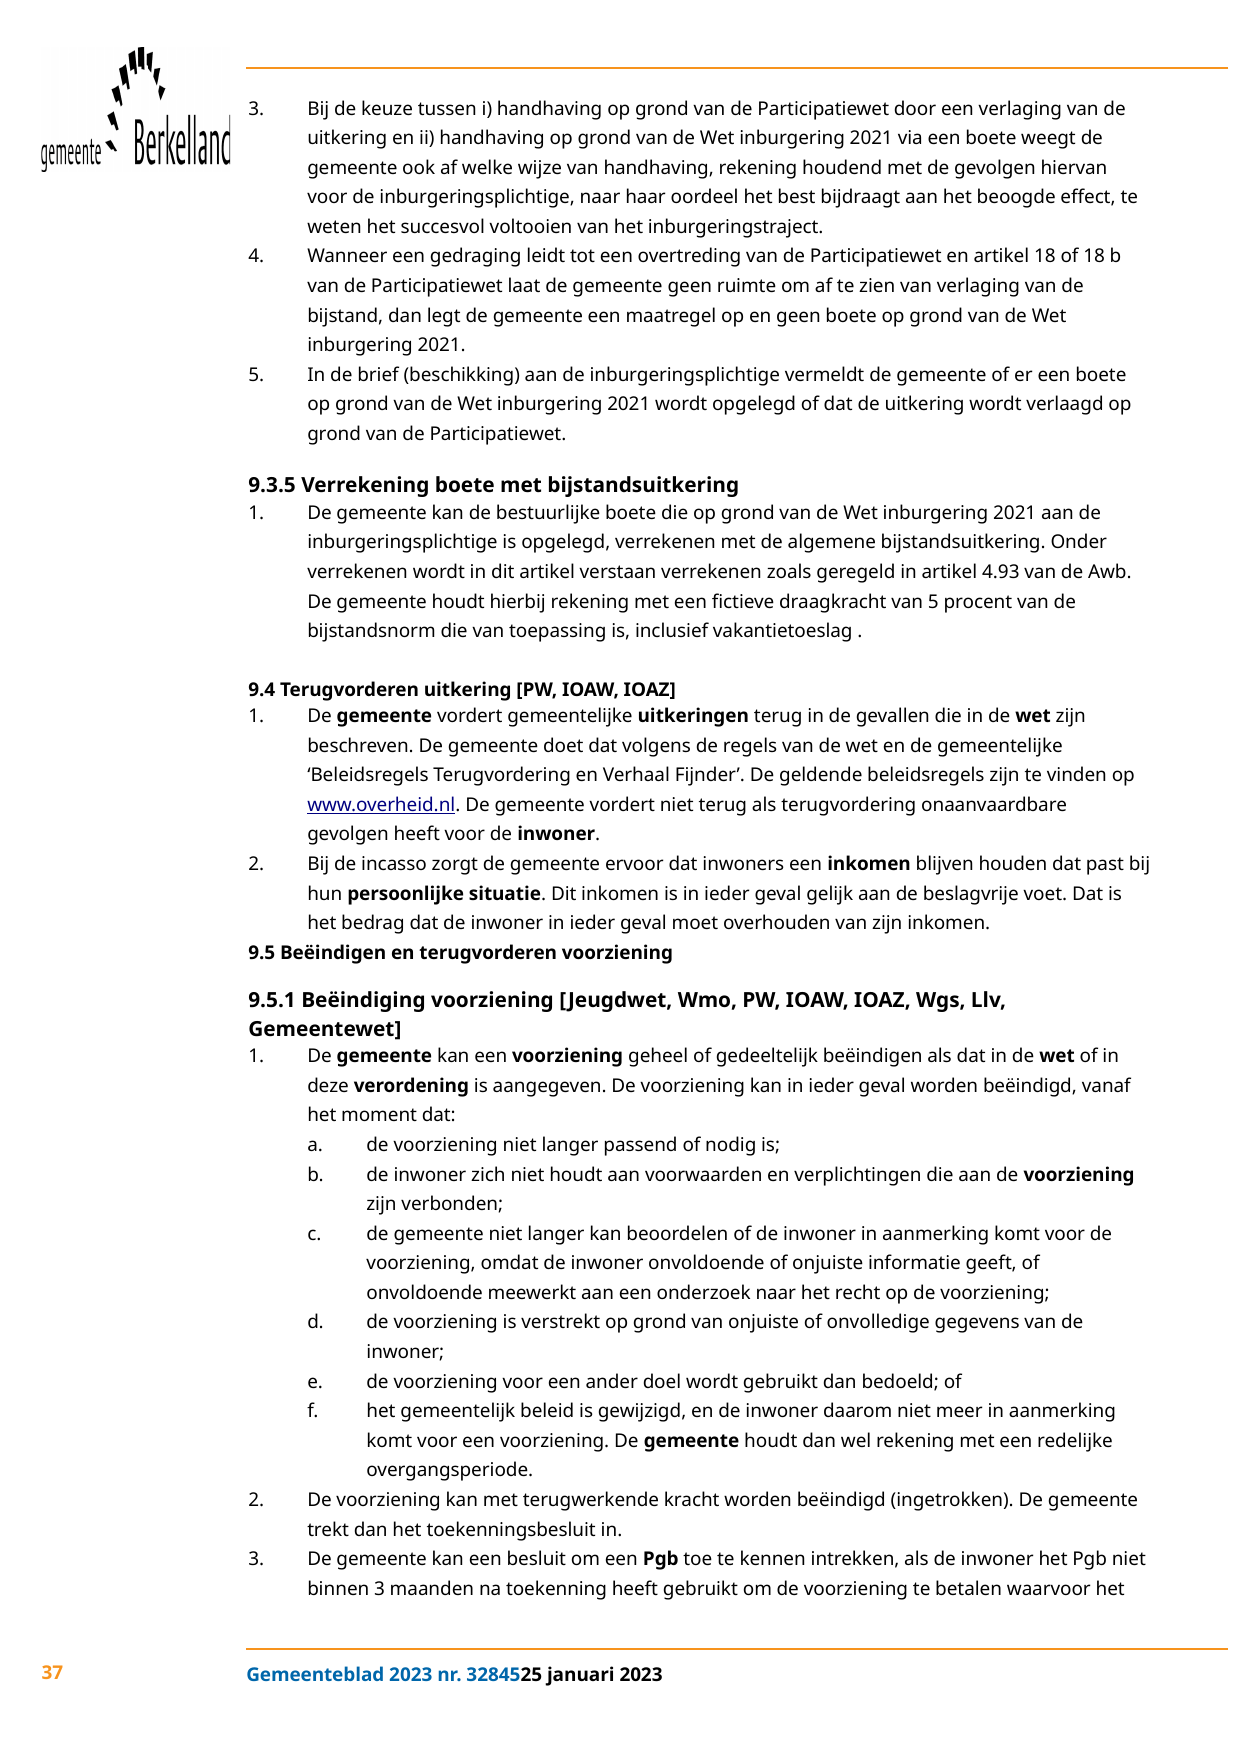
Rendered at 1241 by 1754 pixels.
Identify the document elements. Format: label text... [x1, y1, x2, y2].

list Bij de incasso zorgt de gemeente ervoor dat inwoners een inkomen blijven houden dat past bij hun persoonlijke situatie. Dit inkomen is in ieder geval gelijk aan de beslagvrije voet. Dat is het bedrag dat de inwoner in ieder geval moet overhouden van zijn inkomen. [248, 850, 1152, 935]
text 9.3.5 Verrekening boete met bijstandsuitkering [248, 471, 1152, 499]
list De gemeente vordert gemeentelijke uitkeringen terug in de gevallen die in de wet zijn beschreven. De gemeente doet dat volgens de regels van de wet en de gemeentelijke ‘Beleidsregels Terugvordering en Verhaal Fijnder’. De geldende beleidsregels zijn te vinden op www.overheid.nl. De gemeente vordert niet terug als terugvordering onaanvaardbare gevolgen heeft voor de inwoner. [248, 702, 1152, 846]
picture [41, 47, 231, 172]
list de inwoner zich niet houdt aan voorwaarden en verplichtingen die aan de voorziening zijn verbonden; [307, 1161, 1152, 1216]
list De gemeente kan een besluit om een Pgb toe te kennen intrekken, als de inwoner het Pgb niet binnen 3 maanden na toekenning heeft gebruikt om de voorziening te betalen waarvoor het [248, 1545, 1152, 1601]
list de gemeente niet langer kan beoordelen of de inwoner in aanmerking komt voor de voorziening, omdat de inwoner onvoldoende of onjuiste informatie geeft, of onvoldoende meewerkt aan een onderzoek naar het recht op de voorziening; [307, 1220, 1152, 1305]
list In de brief (beschikking) aan de inburgeringsplichtige vermeldt de gemeente of er een boete op grond van de Wet inburgering 2021 wordt opgelegd of dat de uitkering wordt verlaagd op grond van de Participatiewet. [248, 361, 1152, 446]
list De voorziening kan met terugwerkende kracht worden beëindigd (ingetrokken). De gemeente trekt dan het toekenningsbesluit in. [248, 1486, 1152, 1541]
list De gemeente kan de bestuurlijke boete die op grond van de Wet inburgering 2021 aan de inburgeringsplichtige is opgelegd, verrekenen met de algemene bijstandsuitkering. Onder verrekenen wordt in dit artikel verstaan verrekenen zoals geregeld in artikel 4.93 van de Awb. De gemeente houdt hierbij rekening met een fictieve draagkracht van 5 procent van de bijstandsnorm die van toepassing is, inclusief vakantietoeslag . [248, 499, 1152, 643]
text 9.4 Terugvorderen uitkering [PW, IOAW, IOAZ] [248, 677, 1152, 702]
text 9.5.1 Beëindiging voorziening [Jeugdwet, Wmo, PW, IOAW, IOAZ, Wgs, Llv, Gemeentewet] [248, 986, 1152, 1042]
list Bij de keuze tussen i) handhaving op grond van de Participatiewet door een verlaging van de uitkering en ii) handhaving op grond van de Wet inburgering 2021 via een boete weegt de gemeente ook af welke wijze van handhaving, rekening houdend met de gevolgen hiervan voor de inburgeringsplichtige, naar haar oordeel het best bijdraagt aan het beoogde effect, te weten het succesvol voltooien van het inburgeringstraject. [248, 95, 1152, 239]
list de voorziening niet langer passend of nodig is; [307, 1131, 1152, 1157]
list de voorziening voor een ander doel wordt gebruikt dan bedoeld; of [307, 1368, 1152, 1393]
list de voorziening is verstrekt op grond van onjuiste of onvolledige gegevens van de inwoner; [307, 1309, 1152, 1364]
list Wanneer een gedraging leidt tot een overtreding van de Participatiewet en artikel 18 of 18 b van de Participatiewet laat de gemeente geen ruimte om af te zien van verlaging van de bijstand, dan legt de gemeente een maatregel op en geen boete op grond van de Wet inburgering 2021. [248, 243, 1152, 357]
text 9.5 Beëindigen en terugvorderen voorziening [248, 939, 1152, 965]
list De gemeente kan een voorziening geheel of gedeeltelijk beëindigen als dat in de wet of in deze verordening is aangegeven. De voorziening kan in ieder geval worden beëindigd, vanaf het moment dat: [248, 1042, 1152, 1127]
list het gemeentelijk beleid is gewijzigd, en de inwoner daarom niet meer in aanmerking komt voor een voorziening. De gemeente houdt dan wel rekening met een redelijke overgangsperiode. [307, 1397, 1152, 1482]
